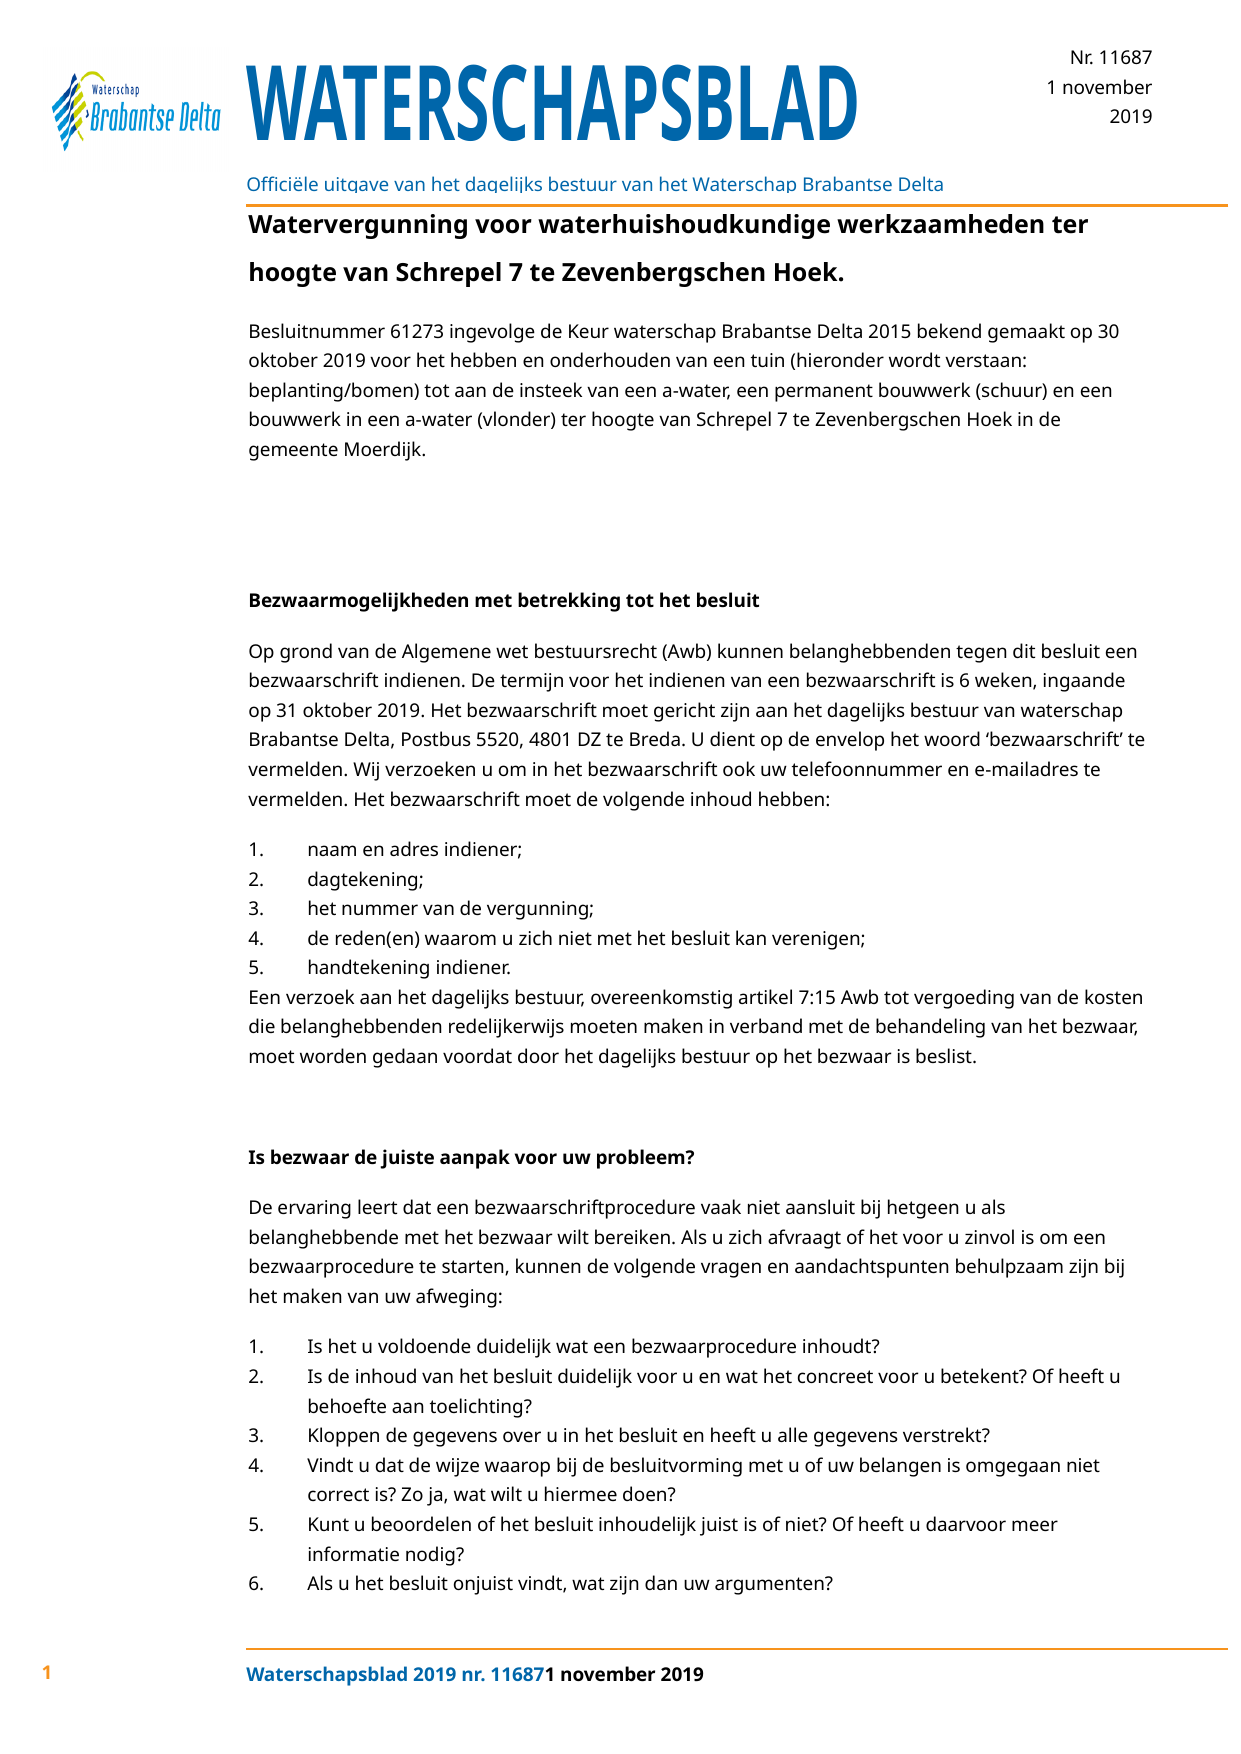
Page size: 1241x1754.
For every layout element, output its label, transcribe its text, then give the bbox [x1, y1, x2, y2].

list dagtekening; [248, 866, 1152, 892]
list Als u het besluit onjuist vindt, wat zijn dan uw argumenten? [248, 1570, 1152, 1596]
list Is de inhoud van het besluit duidelijk voor u en wat het concreet voor u betekent? Of heeft u behoefte aan toelichting? [248, 1363, 1152, 1419]
text Een verzoek aan het dagelijks bestuur, overeenkomstig artikel 7:15 Awb tot vergoeding van de kosten die belanghebbenden redelijkerwijs moeten maken in verband met de behandeling van het bezwaar, moet worden gedaan voordat door het dagelijks bestuur op het bezwaar is beslist. [248, 984, 1152, 1069]
list het nummer van de vergunning; [248, 895, 1152, 921]
list Vindt u dat de wijze waarop bij de besluitvorming met u of uw belangen is omgegaan niet correct is? Zo ja, wat wilt u hiermee doen? [248, 1452, 1152, 1507]
list de reden(en) waarom u zich niet met het besluit kan verenigen; [248, 925, 1152, 951]
list Is het u voldoende duidelijk wat een bezwaarprocedure inhoudt? [248, 1334, 1152, 1359]
text De ervaring leert dat een bezwaarschriftprocedure vaak niet aansluit bij hetgeen u als belanghebbende met het bezwaar wilt bereiken. Als u zich afvraagt of het voor u zinvol is om een bezwaarprocedure te starten, kunnen de volgende vragen en aandachtspunten behulpzaam zijn bij het maken van uw afweging: [248, 1194, 1152, 1309]
picture [41, 47, 231, 172]
list Kloppen de gegevens over u in het besluit en heeft u alle gegevens verstrekt? [248, 1422, 1152, 1448]
text Op grond van de Algemene wet bestuursrecht (Awb) kunnen belanghebbenden tegen dit besluit een bezwaarschrift indienen. De termijn voor het indienen van een bezwaarschrift is 6 weken, ingaande op 31 oktober 2019. Het bezwaarschrift moet gericht zijn aan het dagelijks bestuur van waterschap Brabantse Delta, Postbus 5520, 4801 DZ te Breda. U dient op de envelop het woord ‘bezwaarschrift’ te vermelden. Wij verzoeken u om in het bezwaarschrift ook uw telefoonnummer en e‑mailadres te vermelden. Het bezwaarschrift moet de volgende inhoud hebben: [248, 638, 1152, 812]
text Bezwaarmogelijkheden met betrekking tot het besluit [248, 587, 1152, 613]
list naam en adres indiener; [248, 836, 1152, 862]
list handtekening indiener. [248, 954, 1152, 980]
list Kunt u beoordelen of het besluit inhoudelijk juist is of niet? Of heeft u daarvoor meer informatie nodig? [248, 1511, 1152, 1567]
text Besluitnummer 61273 ingevolge de Keur waterschap Brabantse Delta 2015 bekend gemaakt op 30 oktober 2019 voor het hebben en onderhouden van een tuin (hieronder wordt verstaan: beplanting/bomen) tot aan de insteek van een a-water, een permanent bouwwerk (schuur) en een bouwwerk in een a-water (vlonder) ter hoogte van Schrepel 7 te Zevenbergschen Hoek in de gemeente Moerdijk. [248, 318, 1152, 462]
text Is bezwaar de juiste aanpak voor uw probleem? [248, 1144, 1152, 1170]
text Watervergunning voor waterhuishoudkundige werkzaamheden ter hoogte van Schrepel 7 te Zevenbergschen Hoek. [248, 207, 1152, 288]
